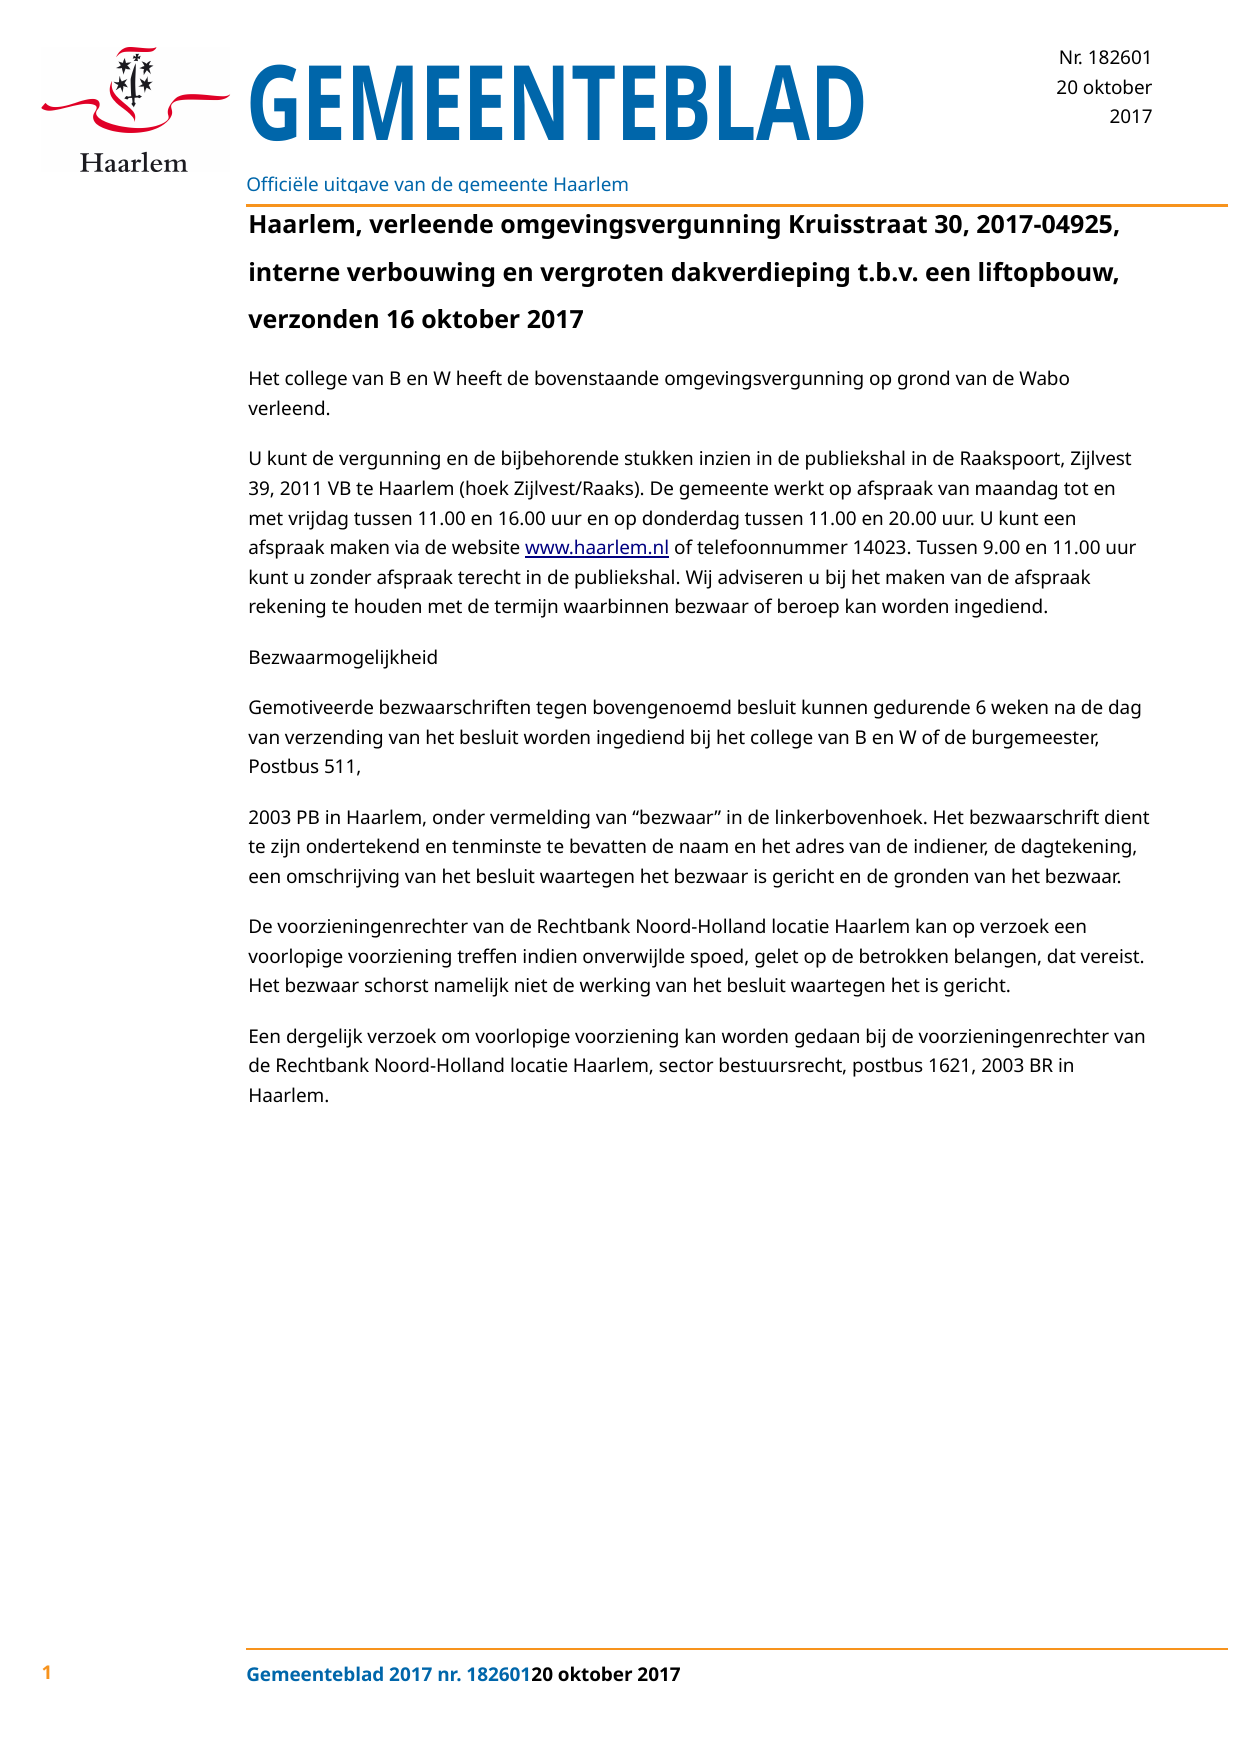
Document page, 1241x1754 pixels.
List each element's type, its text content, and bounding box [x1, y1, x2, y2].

text Bezwaarmogelijkheid [248, 644, 1152, 669]
picture [41, 47, 231, 172]
text U kunt de vergunning en de bijbehorende stukken inzien in de publiekshal in de Raakspoort, Zijlvest 39, 2011 VB te Haarlem (hoek Zijlvest/Raaks). De gemeente werkt op afspraak van maandag tot en met vrijdag tussen 11.00 en 16.00 uur en op donderdag tussen 11.00 en 20.00 uur. U kunt een afspraak maken via de website www.haarlem.nl of telefoonnummer 14023. Tussen 9.00 en 11.00 uur kunt u zonder afspraak terecht in de publiekshal. Wij adviseren u bij het maken van de afspraak rekening te houden met de termijn waarbinnen bezwaar of beroep kan worden ingediend. [248, 446, 1152, 619]
text Haarlem, verleende omgevingsvergunning Kruisstraat 30, 2017-04925, interne verbouwing en vergroten dakverdieping t.b.v. een liftopbouw, verzonden 16 oktober 2017 [248, 207, 1152, 336]
text Het college van B en W heeft de bovenstaande omgevingsvergunning op grond van de Wabo verleend. [248, 366, 1152, 421]
text Gemotiveerde bezwaarschriften tegen bovengenoemd besluit kunnen gedurende 6 weken na de dag van verzending van het besluit worden ingediend bij het college van B en W of de burgemeester, Postbus 511, [248, 694, 1152, 779]
text 2003 PB in Haarlem, onder vermelding van “bezwaar” in de linkerbovenhoek. Het bezwaarschrift dient te zijn ondertekend en tenminste te bevatten de naam en het adres van de indiener, de dagtekening, een omschrijving van het besluit waartegen het bezwaar is gericht en de gronden van het bezwaar. [248, 804, 1152, 889]
text Een dergelijk verzoek om voorlopige voorziening kan worden gedaan bij de voorzieningenrechter van de Rechtbank Noord-Holland locatie Haarlem, sector bestuursrecht, postbus 1621, 2003 BR in Haarlem. [248, 1023, 1152, 1108]
text De voorzieningenrechter van de Rechtbank Noord-Holland locatie Haarlem kan op verzoek een voorlopige voorziening treffen indien onverwijlde spoed, gelet op de betrokken belangen, dat vereist. Het bezwaar schorst namelijk niet de werking van het besluit waartegen het is gericht. [248, 913, 1152, 998]
